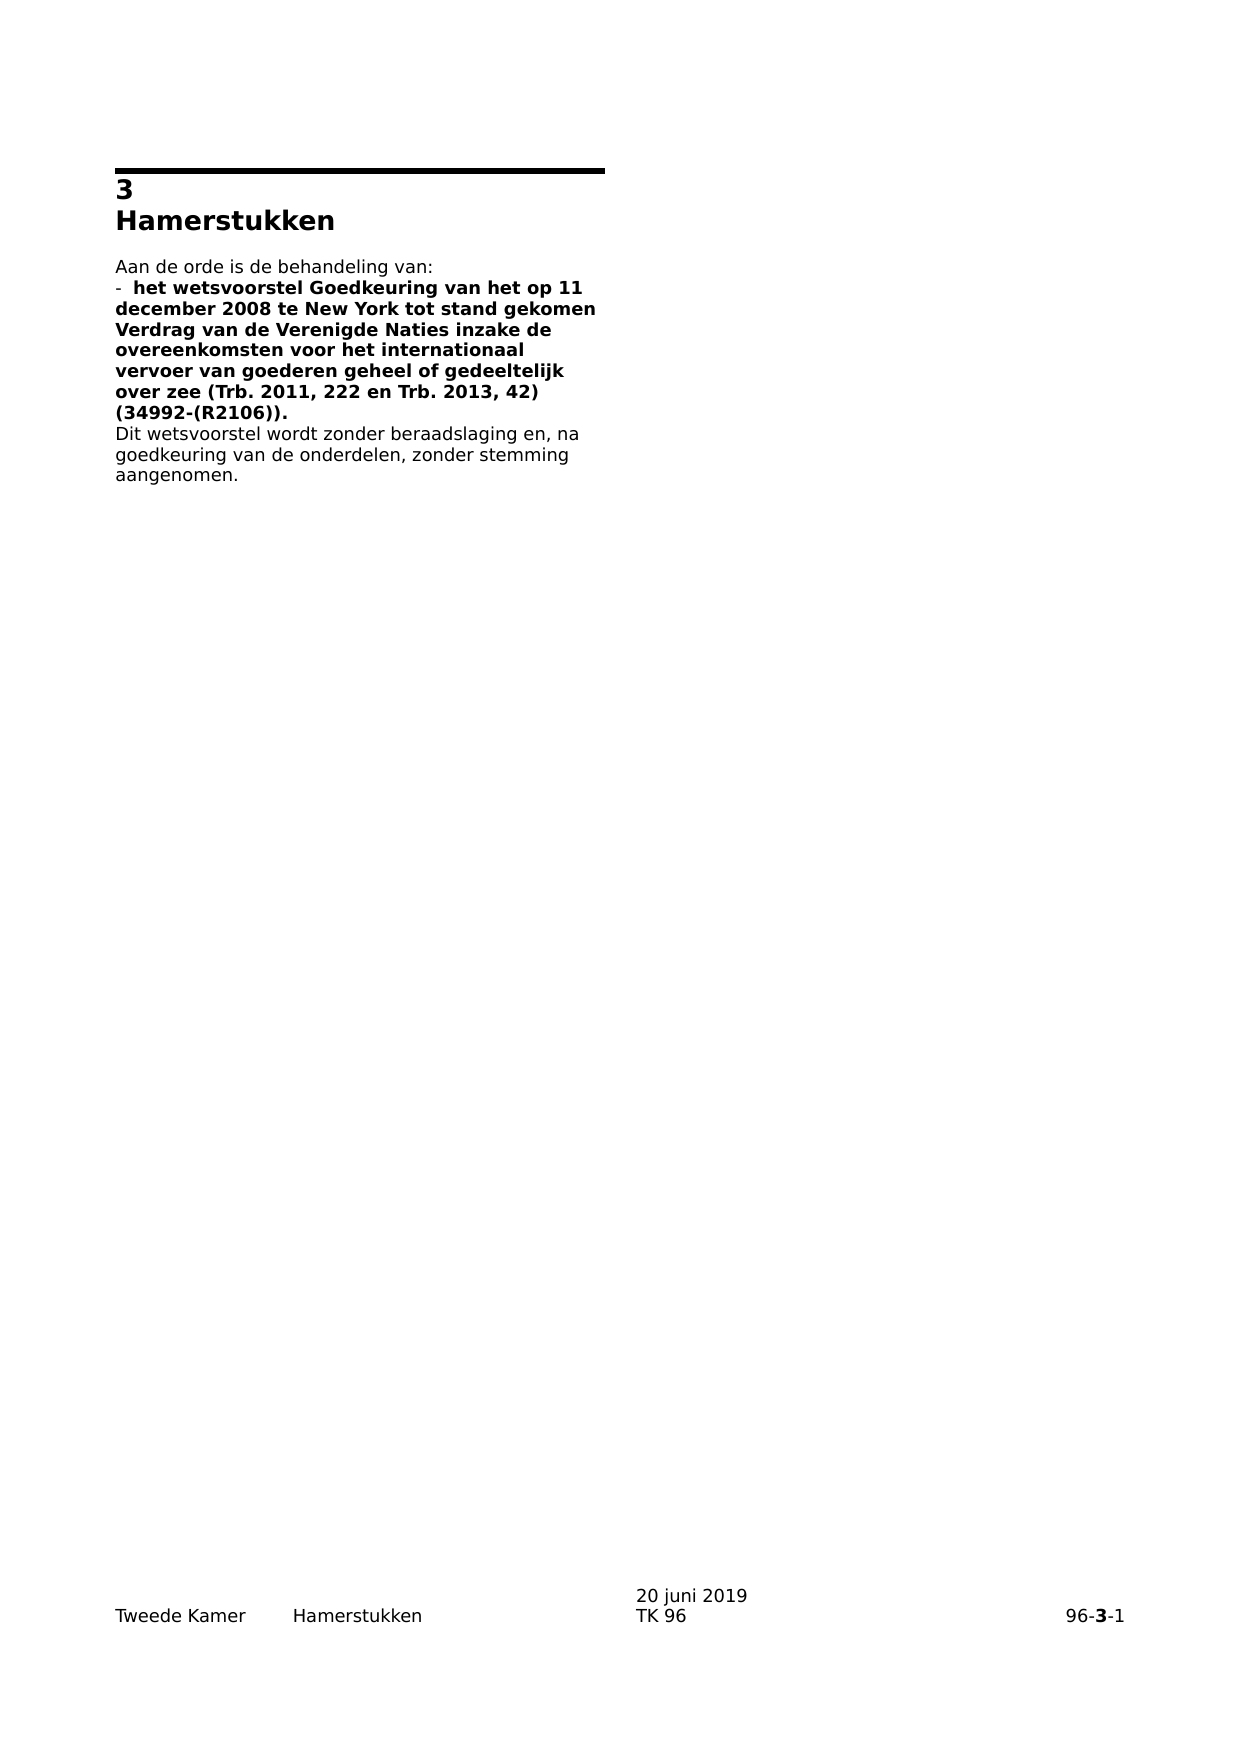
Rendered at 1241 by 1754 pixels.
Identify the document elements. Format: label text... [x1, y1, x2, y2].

list het wetsvoorstel Goedkeuring van het op 11 december 2008 te New York tot stand gekomen Verdrag van de Verenigde Naties inzake de overeenkomsten voor het internationaal vervoer van goederen geheel of gedeeltelijk over zee (Trb. 2011, 222 en Trb. 2013, 42) (34992-(R2106)). [115, 278, 605, 423]
title 3 Hamerstukken [115, 174, 605, 237]
text Dit wetsvoorstel wordt zonder beraadslaging en, na goedkeuring van de onderdelen, zonder stemming aangenomen. [115, 423, 605, 486]
text Aan de orde is de behandeling van: [115, 257, 605, 278]
